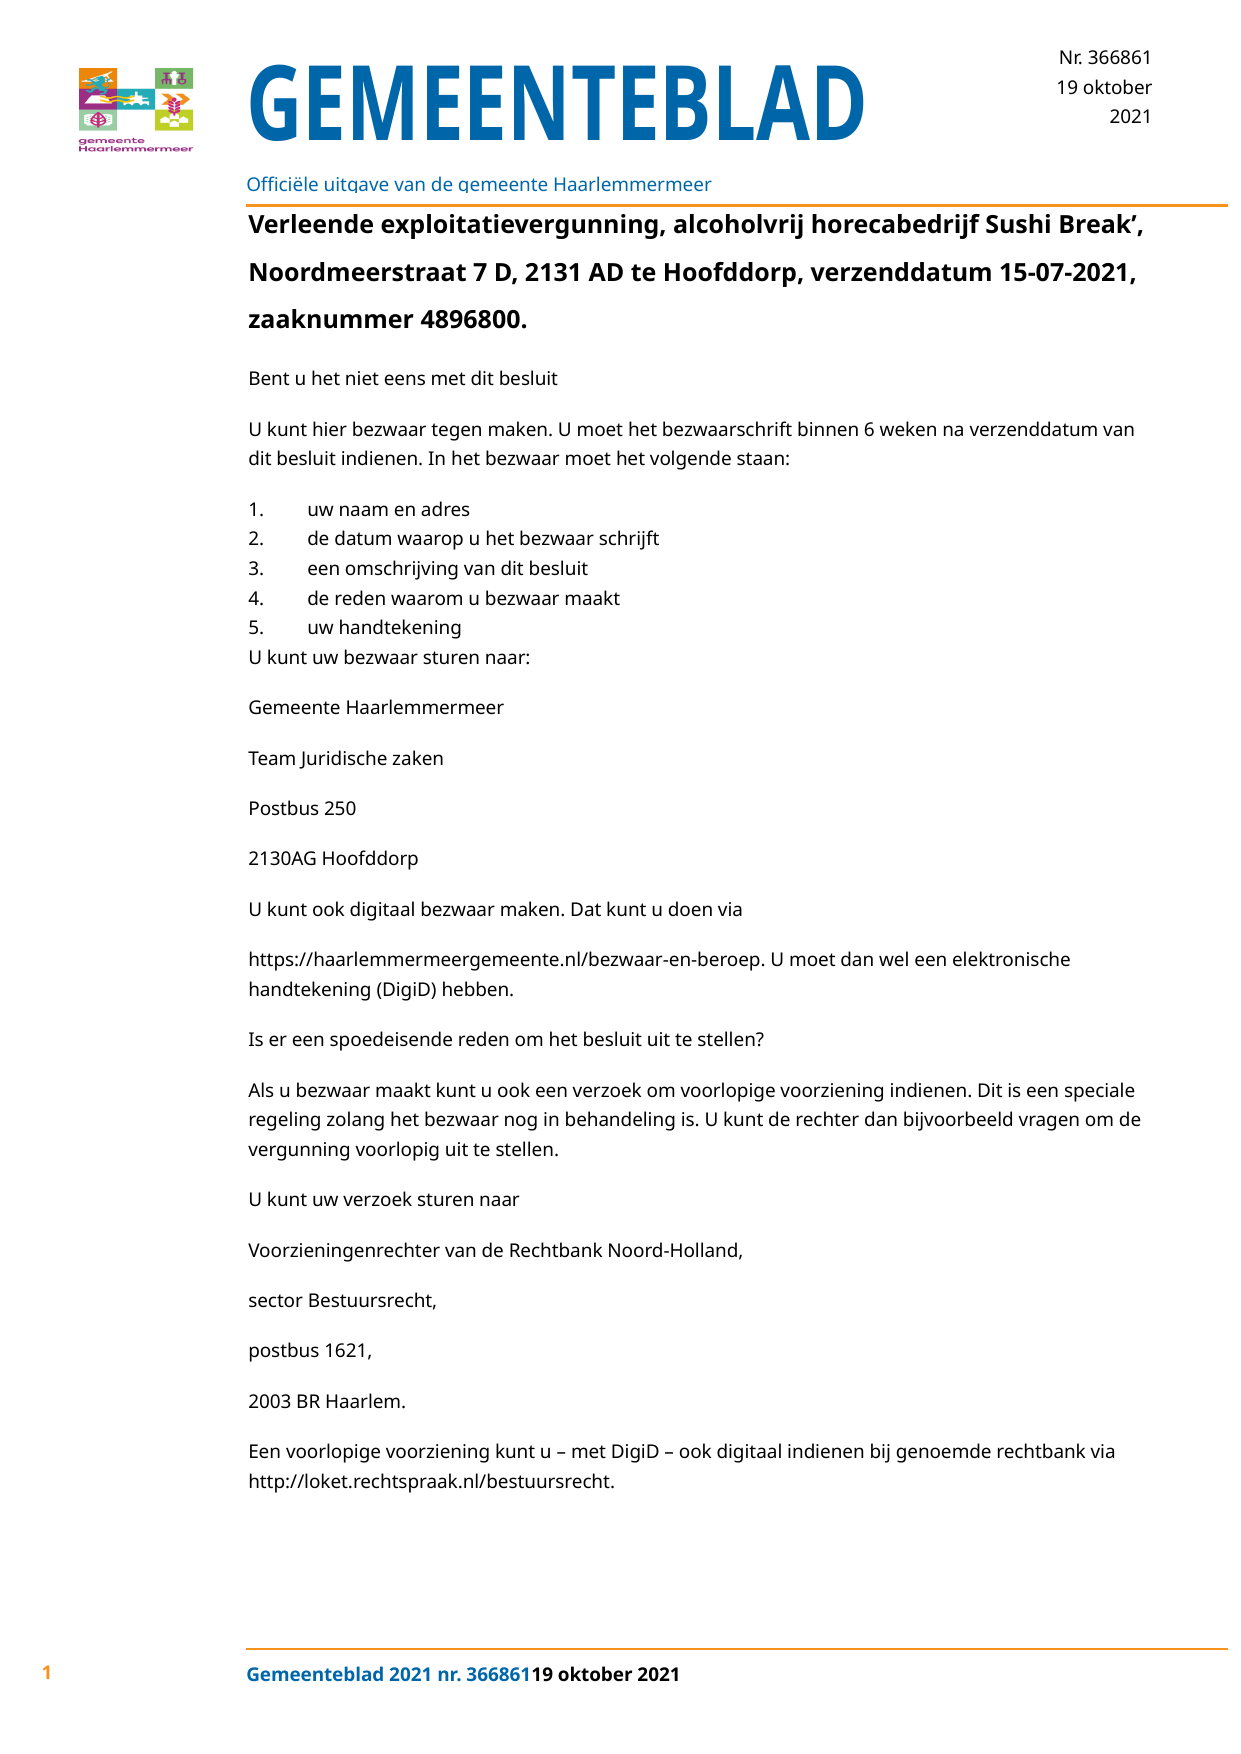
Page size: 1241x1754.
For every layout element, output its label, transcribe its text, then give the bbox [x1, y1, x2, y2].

text 2003 BR Haarlem. [248, 1388, 1152, 1414]
text https://haarlemmermeergemeente.nl/bezwaar-en-beroep. U moet dan wel een elektronische handtekening (DigiD) hebben. [248, 946, 1152, 1002]
text U kunt ook digitaal bezwaar maken. Dat kunt u doen via [248, 896, 1152, 922]
text Als u bezwaar maakt kunt u ook een verzoek om voorlopige voorziening indienen. Dit is een speciale regeling zolang het bezwaar nog in behandeling is. U kunt de rechter dan bijvoorbeeld vragen om de vergunning voorlopig uit te stellen. [248, 1077, 1152, 1162]
picture [41, 47, 231, 172]
list uw handtekening [248, 614, 1152, 640]
list een omschrijving van dit besluit [248, 555, 1152, 581]
text Postbus 250 [248, 795, 1152, 821]
text sector Bestuursrecht, [248, 1287, 1152, 1313]
text Voorzieningenrechter van de Rechtbank Noord-Holland, [248, 1237, 1152, 1262]
text Een voorlopige voorziening kunt u – met DigiD – ook digitaal indienen bij genoemde rechtbank via http://loket.rechtspraak.nl/bestuursrecht. [248, 1438, 1152, 1494]
text Verleende exploitatievergunning, alcoholvrij horecabedrijf Sushi Break’, Noordmeerstraat 7 D, 2131 AD te Hoofddorp, verzenddatum 15-07-2021, zaaknummer 4896800. [248, 207, 1152, 336]
text Is er een spoedeisende reden om het besluit uit te stellen? [248, 1026, 1152, 1052]
text 2130AG Hoofddorp [248, 846, 1152, 871]
text Team Juridische zaken [248, 745, 1152, 770]
list de datum waarop u het bezwaar schrijft [248, 526, 1152, 551]
text postbus 1621, [248, 1338, 1152, 1363]
text U kunt uw bezwaar sturen naar: [248, 644, 1152, 669]
text Bent u het niet eens met dit besluit [248, 366, 1152, 391]
list uw naam en adres [248, 496, 1152, 522]
list de reden waarom u bezwaar maakt [248, 585, 1152, 610]
text Gemeente Haarlemmermeer [248, 694, 1152, 720]
text U kunt hier bezwaar tegen maken. U moet het bezwaarschrift binnen 6 weken na verzenddatum van dit besluit indienen. In het bezwaar moet het volgende staan: [248, 416, 1152, 471]
text U kunt uw verzoek sturen naar [248, 1186, 1152, 1212]
